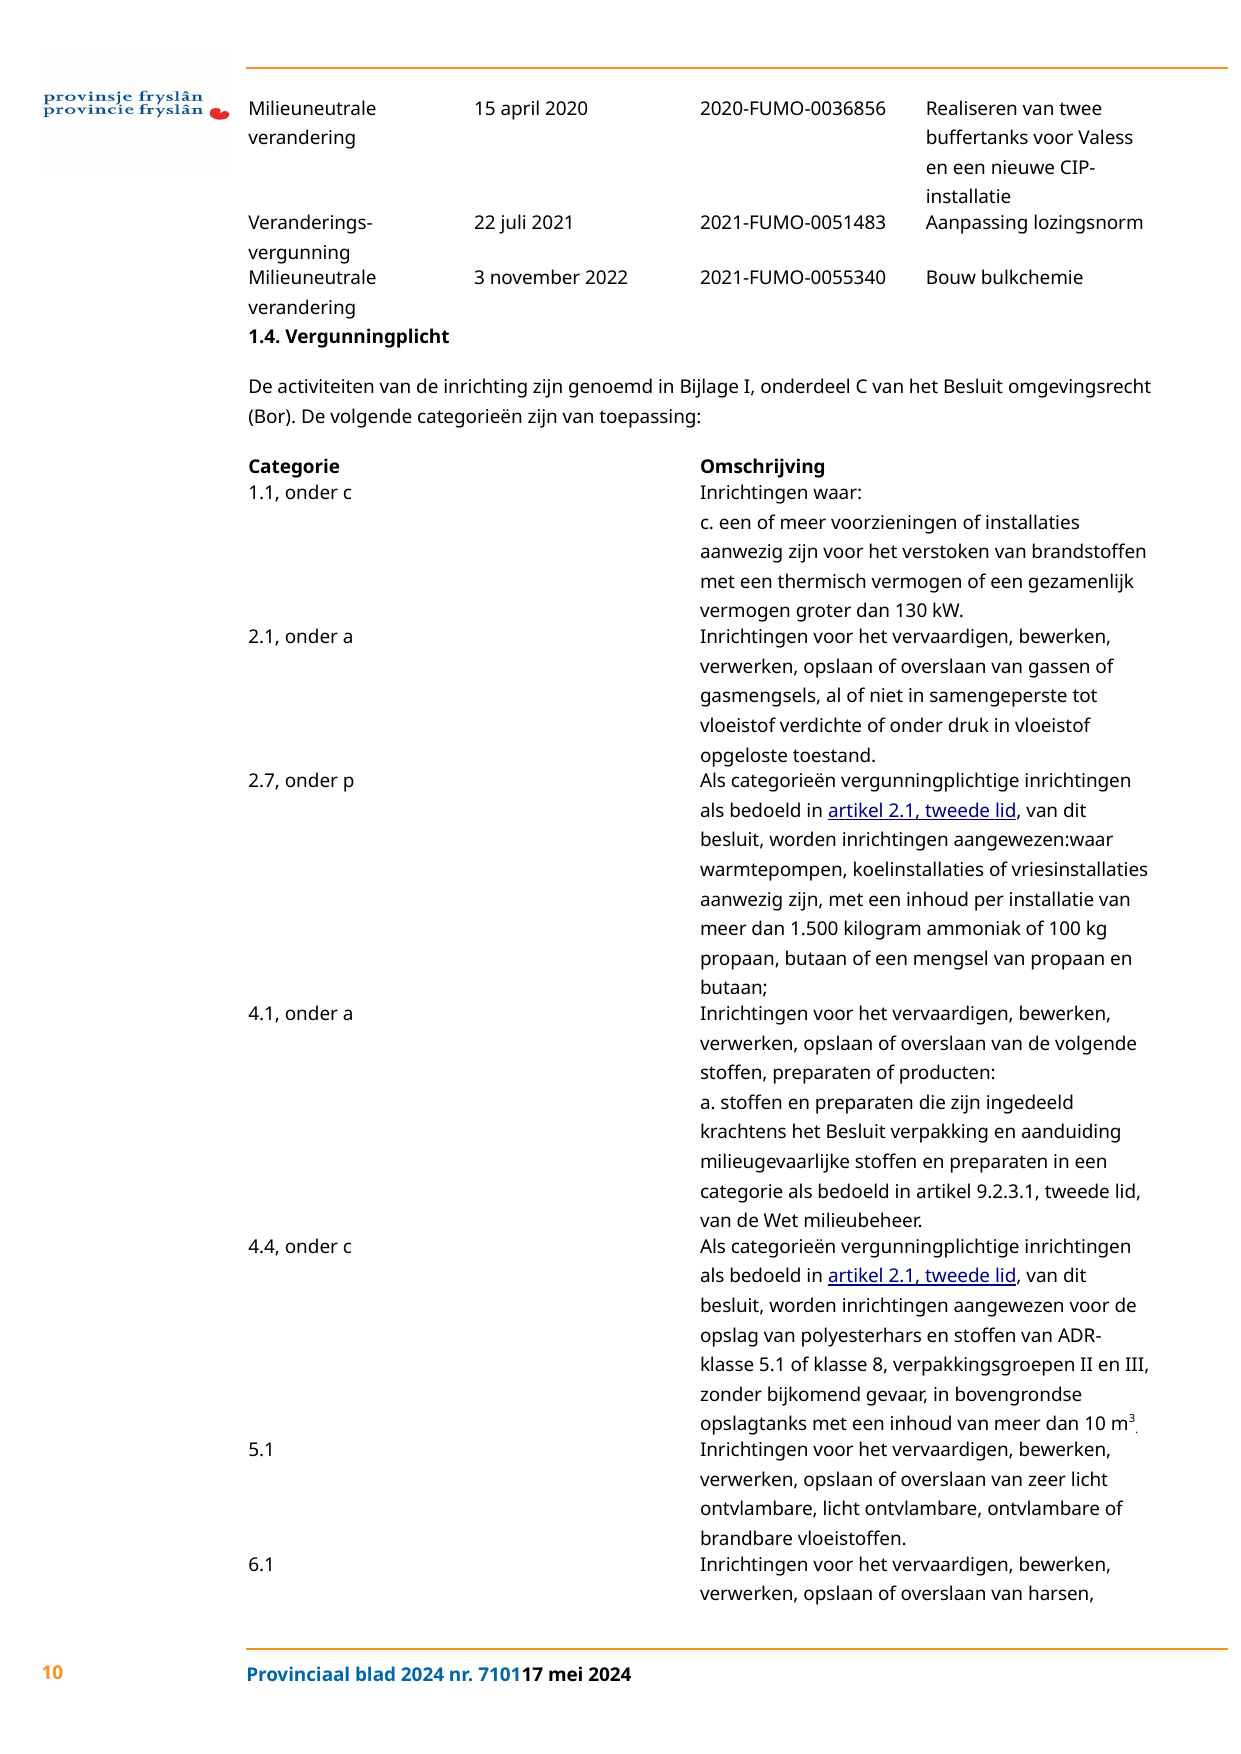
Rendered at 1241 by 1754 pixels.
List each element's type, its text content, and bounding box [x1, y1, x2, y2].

text 1.4. Vergunningplicht [248, 323, 1152, 349]
table_header Categorie [248, 454, 700, 479]
table_cell Milieuneutrale verandering [248, 265, 474, 320]
table_cell Als categorieën vergunningplichtige inrichtingen als bedoeld in artikel 2.1, tweede lid, van dit besluit, worden inrichtingen aangewezen:waar warmtepompen, koelinstallaties of vriesinstallaties aanwezig zijn, met een inhoud per installatie van meer dan 1.500 kilogram ammoniak of 100 kg propaan, butaan of een mengsel van propaan en butaan; [700, 768, 1152, 1000]
table_cell Inrichtingen voor het vervaardigen, bewerken, verwerken, opslaan of overslaan van de volgende stoffen, preparaten of producten: a. stoffen en preparaten die zijn ingedeeld krachtens het Besluit verpakking en aanduiding milieugevaarlijke stoffen en preparaten in een categorie als bedoeld in artikel 9.2.3.1, tweede lid, van de Wet milieubeheer. [700, 1000, 1152, 1233]
table_cell 4.1, onder a [248, 1000, 700, 1233]
table_cell Inrichtingen voor het vervaardigen, bewerken, verwerken, opslaan of overslaan van harsen, [700, 1551, 1152, 1606]
table_cell 22 juli 2021 [474, 209, 700, 264]
text De activiteiten van de inrichting zijn genoemd in Bijlage I, onderdeel C van het Besluit omgevingsrecht (Bor). De volgende categorieën zijn van toepassing: [248, 373, 1152, 429]
table_cell Inrichtingen voor het vervaardigen, bewerken, verwerken, opslaan of overslaan van zeer licht ontvlambare, licht ontvlambare, ontvlambare of brandbare vloeistoffen. [700, 1436, 1152, 1551]
table_cell 4.4, onder c [248, 1233, 700, 1436]
table_cell 5.1 [248, 1436, 700, 1551]
table_cell Milieuneutrale verandering [248, 95, 474, 209]
table_cell 2021-FUMO-0055340 [700, 265, 926, 320]
table_cell 3 november 2022 [474, 265, 700, 320]
table_cell Inrichtingen voor het vervaardigen, bewerken, verwerken, opslaan of overslaan van gassen of gasmengsels, al of niet in samengeperste tot vloeistof verdichte of onder druk in vloeistof opgeloste toestand. [700, 624, 1152, 767]
table_cell Inrichtingen waar: c. een of meer voorzieningen of installaties aanwezig zijn voor het verstoken van brandstoffen met een thermisch vermogen of een gezamenlijk vermogen groter dan 130 kW. [700, 479, 1152, 623]
table_cell Aanpassing lozingsnorm [926, 209, 1152, 264]
table_header Omschrijving [700, 454, 1152, 479]
table_cell 1.1, onder c [248, 479, 700, 623]
table_cell 6.1 [248, 1551, 700, 1606]
table_cell 15 april 2020 [474, 95, 700, 209]
table_cell Veranderings-vergunning [248, 209, 474, 264]
table_cell Realiseren van twee buffertanks voor Valess en een nieuwe CIP-installatie [926, 95, 1152, 209]
table_cell 2021-FUMO-0051483 [700, 209, 926, 264]
table_cell 2020-FUMO-0036856 [700, 95, 926, 209]
table_cell Als categorieën vergunningplichtige inrichtingen als bedoeld in artikel 2.1, tweede lid, van dit besluit, worden inrichtingen aangewezen voor de opslag van polyesterhars en stoffen van ADR-klasse 5.1 of klasse 8, verpakkingsgroepen II en III, zonder bijkomend gevaar, in bovengrondse opslagtanks met een inhoud van meer dan 10 m3. [700, 1233, 1152, 1436]
picture [41, 47, 231, 172]
table_cell Bouw bulkchemie [926, 265, 1152, 320]
table_cell 2.7, onder p [248, 768, 700, 1000]
table_cell 2.1, onder a [248, 624, 700, 767]
